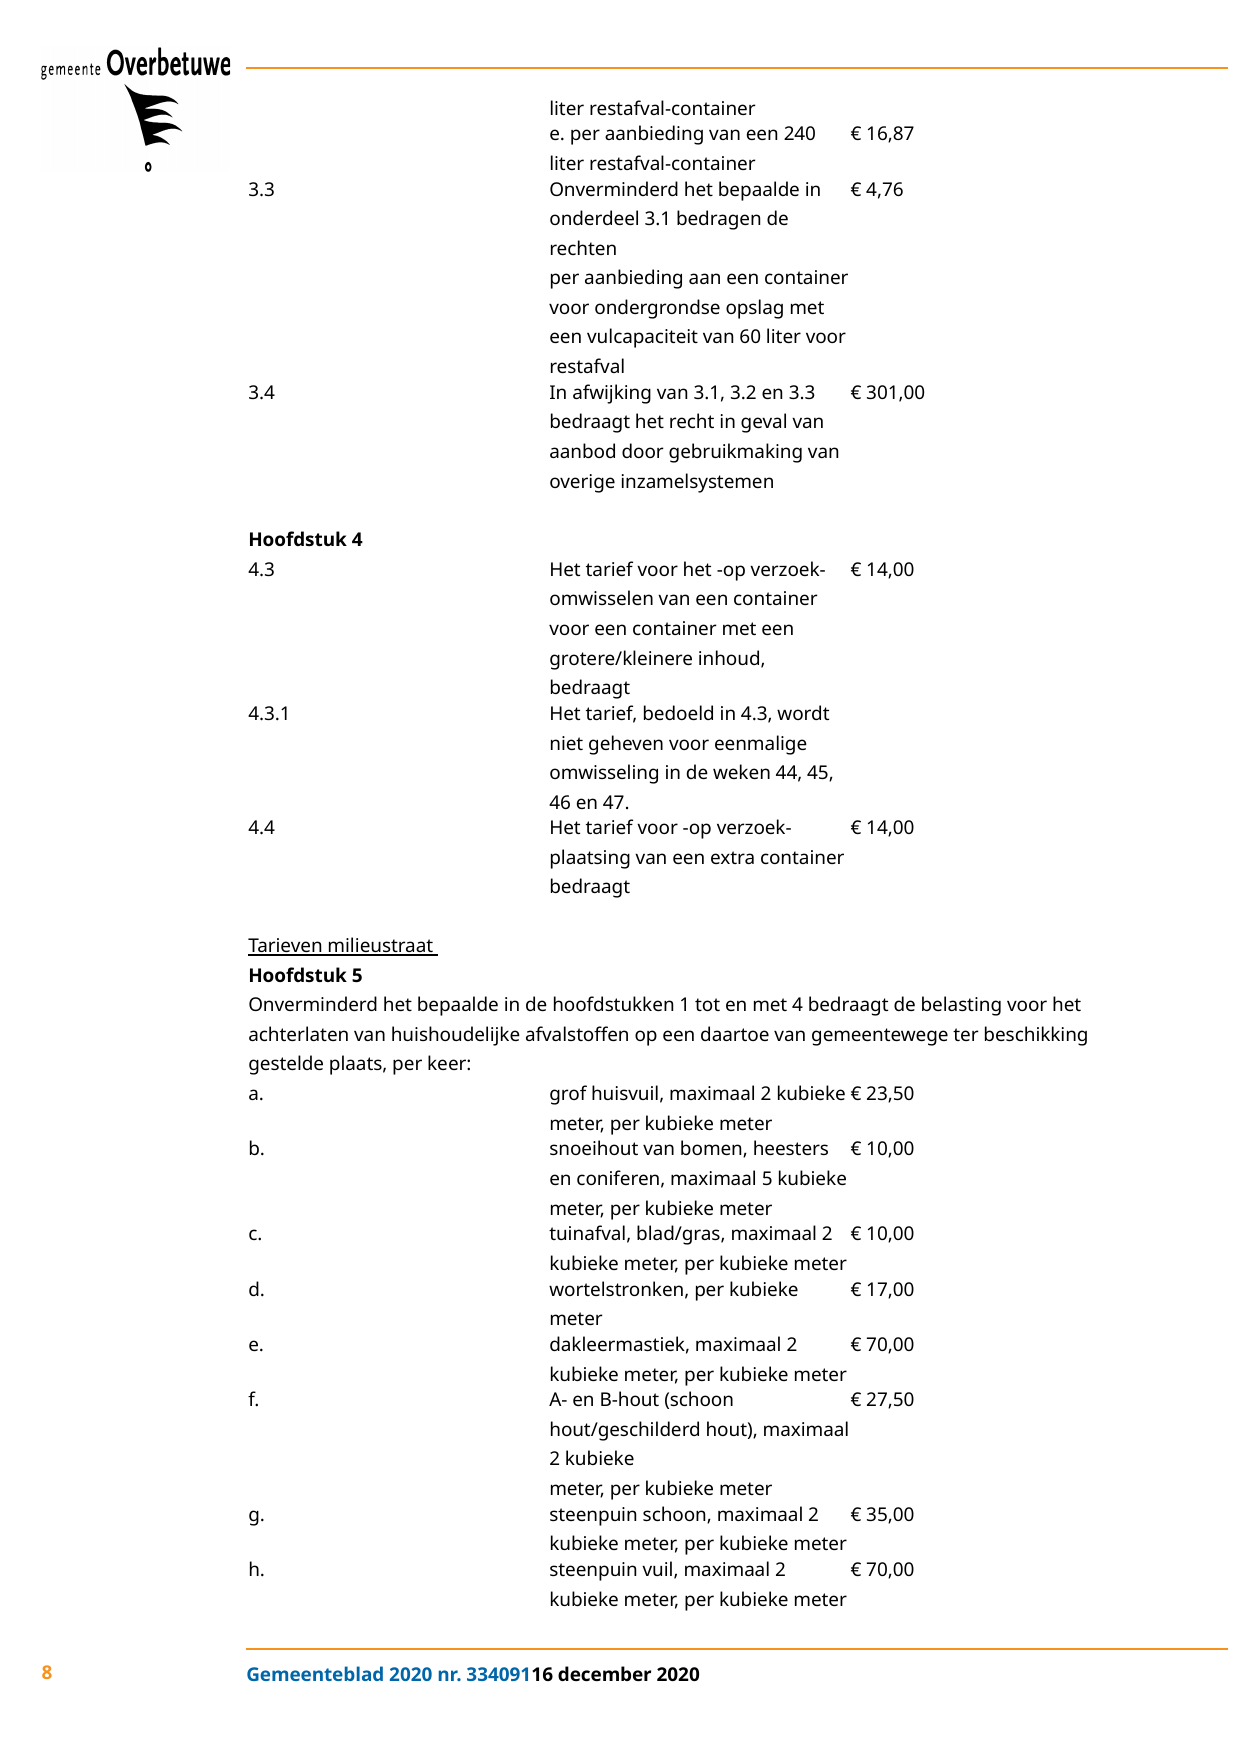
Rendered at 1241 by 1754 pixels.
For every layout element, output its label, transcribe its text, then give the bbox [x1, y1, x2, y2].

table_cell tuinafval, blad/gras, maximaal 2 kubieke meter, per kubieke meter [549, 1221, 850, 1276]
table_cell [248, 121, 549, 176]
text Tarieven milieustraat [248, 932, 1152, 958]
table_cell Onverminderd het bepaalde in onderdeel 3.1 bedragen de rechten per aanbieding aan een container voor ondergrondse opslag met een vulcapaciteit van 60 liter voor restafval [549, 176, 850, 379]
table_cell [248, 95, 549, 121]
table_cell € 14,00 [850, 815, 1152, 899]
table_cell [248, 1221, 549, 1276]
table_cell € 70,00 [850, 1556, 1152, 1612]
table_cell [248, 1136, 549, 1221]
table_cell dakleermastiek, maximaal 2 kubieke meter, per kubieke meter [549, 1331, 850, 1386]
table_cell 4.3.1 [248, 700, 549, 814]
table_header € 14,00 [850, 556, 1152, 700]
table_cell [248, 1556, 549, 1612]
table_header grof huisvuil, maximaal 2 kubieke meter, per kubieke meter [549, 1080, 850, 1136]
table_cell € 27,50 [850, 1386, 1152, 1501]
table_cell 3.3 [248, 176, 549, 379]
table_cell € 301,00 [850, 379, 1152, 493]
table_cell 4.4 [248, 815, 549, 899]
table_cell [850, 95, 1152, 121]
table_cell € 4,76 [850, 176, 1152, 379]
table_cell steenpuin vuil, maximaal 2 kubieke meter, per kubieke meter [549, 1556, 850, 1612]
table_cell liter restafval-container [549, 95, 850, 121]
table_cell steenpuin schoon, maximaal 2 kubieke meter, per kubieke meter [549, 1501, 850, 1556]
text Onverminderd het bepaalde in de hoofdstukken 1 tot en met 4 bedraagt de belasting voor het achterlaten van huishoudelijke afvalstoffen op een daartoe van gemeentewege ter beschikking gestelde plaats, per keer: [248, 991, 1152, 1076]
table_cell € 35,00 [850, 1501, 1152, 1556]
text Hoofdstuk 4 [248, 526, 1152, 552]
table_cell € 16,87 [850, 121, 1152, 176]
table_header [248, 1080, 549, 1136]
table_cell [248, 1331, 549, 1386]
table_cell [248, 1276, 549, 1331]
table_cell € 70,00 [850, 1331, 1152, 1386]
table_cell € 10,00 [850, 1136, 1152, 1221]
table_cell A- en B-hout (schoon hout/geschilderd hout), maximaal 2 kubieke meter, per kubieke meter [549, 1386, 850, 1501]
table_cell [850, 700, 1152, 814]
table_cell € 10,00 [850, 1221, 1152, 1276]
text Hoofdstuk 5 [248, 962, 1152, 988]
table_cell 3.4 [248, 379, 549, 493]
table_header € 23,50 [850, 1080, 1152, 1136]
table_header 4.3 [248, 556, 549, 700]
table_cell In afwijking van 3.1, 3.2 en 3.3 bedraagt het recht in geval van aanbod door gebruikmaking van overige inzamelsystemen [549, 379, 850, 493]
table_cell e. per aanbieding van een 240 liter restafval-container [549, 121, 850, 176]
table_cell [248, 1501, 549, 1556]
table_cell [248, 1386, 549, 1501]
table_cell Het tarief, bedoeld in 4.3, wordt niet geheven voor eenmalige omwisseling in de weken 44, 45, 46 en 47. [549, 700, 850, 814]
table_header Het tarief voor het -op verzoek- omwisselen van een container voor een container met een grotere/kleinere inhoud, bedraagt [549, 556, 850, 700]
table_cell € 17,00 [850, 1276, 1152, 1331]
picture [41, 47, 231, 172]
table_cell wortelstronken, per kubieke meter [549, 1276, 850, 1331]
table_cell snoeihout van bomen, heesters en coniferen, maximaal 5 kubieke meter, per kubieke meter [549, 1136, 850, 1221]
table_cell Het tarief voor -op verzoek- plaatsing van een extra container bedraagt [549, 815, 850, 899]
